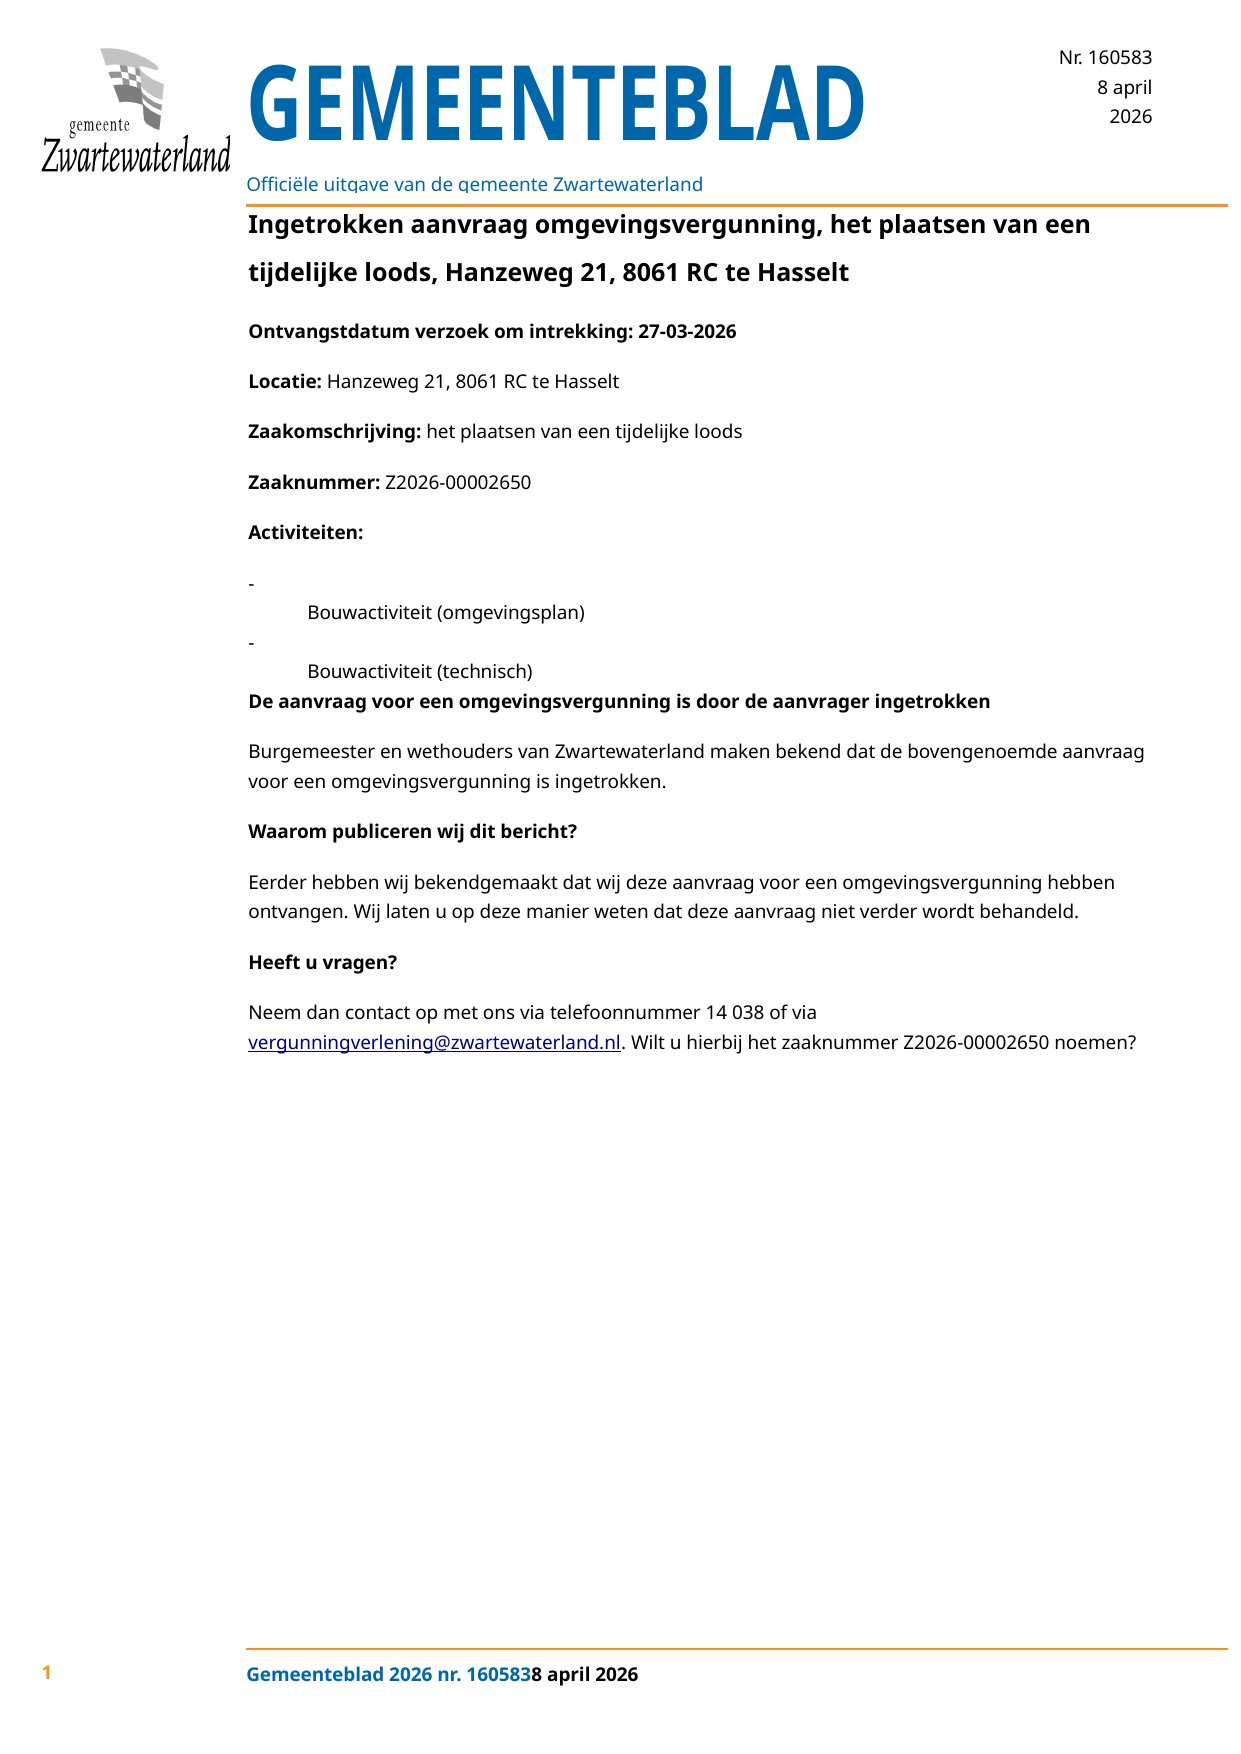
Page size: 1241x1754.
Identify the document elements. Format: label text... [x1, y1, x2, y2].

text Waarom publiceren wij dit bericht? [248, 819, 1152, 844]
list Bouwactiviteit (omgevingsplan) [248, 599, 1152, 625]
list Bouwactiviteit (technisch) [248, 659, 1152, 684]
text Zaakomschrijving: het plaatsen van een tijdelijke loods [248, 419, 1152, 444]
text Activiteiten: [248, 519, 1152, 545]
text Locatie: Hanzeweg 21, 8061 RC te Hasselt [248, 368, 1152, 394]
text Eerder hebben wij bekendgemaakt dat wij deze aanvraag voor een omgevingsvergunning hebben ontvangen. Wij laten u op deze manier weten dat deze aanvraag niet verder wordt behandeld. [248, 869, 1152, 924]
picture [41, 47, 231, 172]
text Neem dan contact op met ons via telefoonnummer 14 038 of via vergunningverlening@zwartewaterland.nl. Wilt u hierbij het zaaknummer Z2026-00002650 noemen? [248, 999, 1152, 1055]
text Heeft u vragen? [248, 949, 1152, 975]
text Ontvangstdatum verzoek om intrekking: 27-03-2026 [248, 318, 1152, 344]
text Ingetrokken aanvraag omgevingsvergunning, het plaatsen van een tijdelijke loods, Hanzeweg 21, 8061 RC te Hasselt [248, 207, 1152, 288]
text De aanvraag voor een omgevingsvergunning is door de aanvrager ingetrokken [248, 688, 1152, 714]
text Zaaknummer: Z2026-00002650 [248, 469, 1152, 495]
text Burgemeester en wethouders van Zwartewaterland maken bekend dat de bovengenoemde aanvraag voor een omgevingsvergunning is ingetrokken. [248, 739, 1152, 794]
